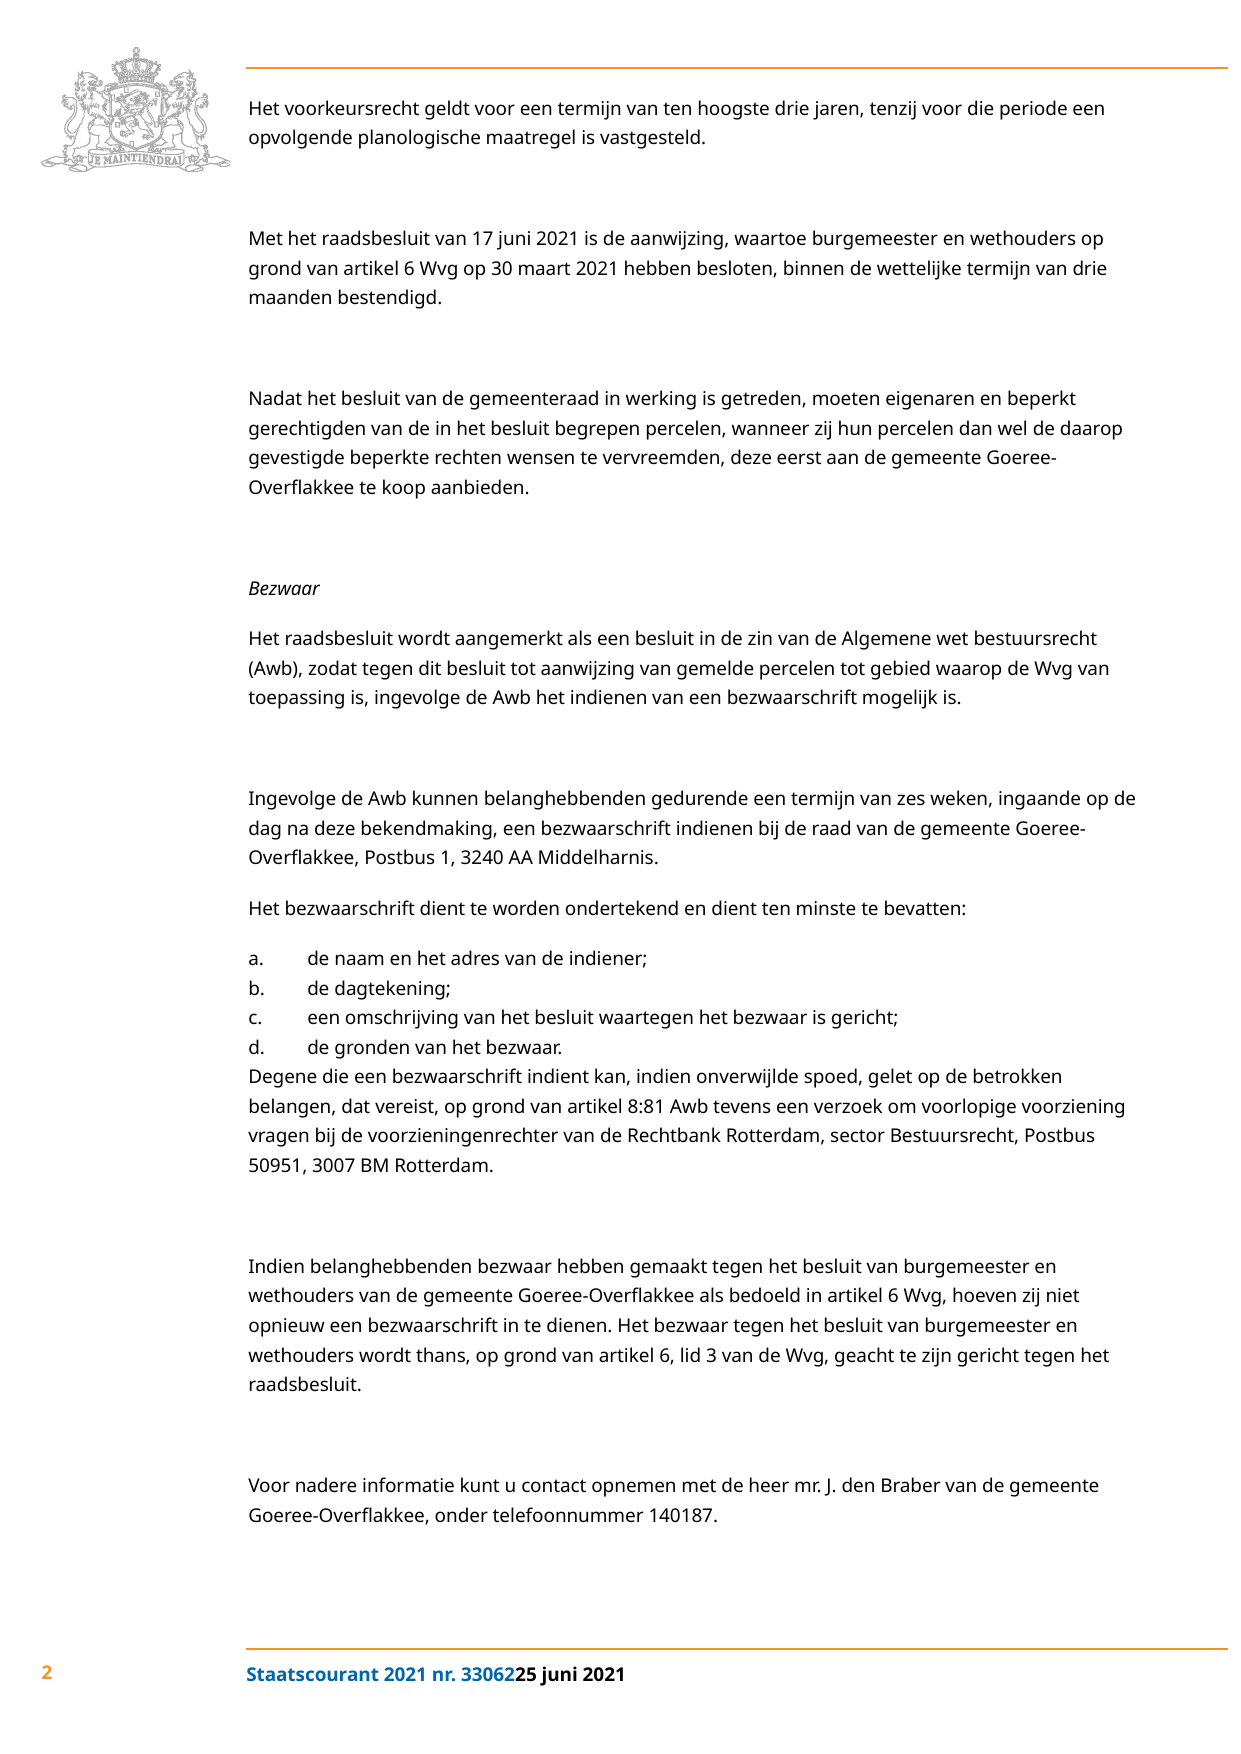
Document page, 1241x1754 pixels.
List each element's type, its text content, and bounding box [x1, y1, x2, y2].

list de naam en het adres van de indiener; [248, 945, 1152, 971]
text Ingevolge de Awb kunnen belanghebbenden gedurende een termijn van zes weken, ingaande op de dag na deze bekendmaking, een bezwaarschrift indienen bij de raad van de gemeente Goeree-Overflakkee, Postbus 1, 3240 AA Middelharnis. [248, 785, 1152, 870]
text Het bezwaarschrift dient te worden ondertekend en dient ten minste te bevatten: [248, 895, 1152, 921]
text Met het raadsbesluit van 17 juni 2021 is de aanwijzing, waartoe burgemeester en wethouders op grond van artikel 6 Wvg op 30 maart 2021 hebben besloten, binnen de wettelijke termijn van drie maanden bestendigd. [248, 225, 1152, 310]
text Het raadsbesluit wordt aangemerkt als een besluit in de zin van de Algemene wet bestuursrecht (Awb), zodat tegen dit besluit tot aanwijzing van gemelde percelen tot gebied waarop de Wvg van toepassing is, ingevolge de Awb het indienen van een bezwaarschrift mogelijk is. [248, 625, 1152, 710]
text Het voorkeursrecht geldt voor een termijn van ten hoogste drie jaren, tenzij voor die periode een opvolgende planologische maatregel is vastgesteld. [248, 95, 1152, 150]
text Nadat het besluit van de gemeenteraad in werking is getreden, moeten eigenaren en beperkt gerechtigden van de in het besluit begrepen percelen, wanneer zij hun percelen dan wel de daarop gevestigde beperkte rechten wensen te vervreemden, deze eerst aan de gemeente Goeree-Overflakkee te koop aanbieden. [248, 385, 1152, 500]
list een omschrijving van het besluit waartegen het bezwaar is gericht; [248, 1004, 1152, 1030]
text Indien belanghebbenden bezwaar hebben gemaakt tegen het besluit van burgemeester en wethouders van de gemeente Goeree-Overflakkee als bedoeld in artikel 6 Wvg, hoeven zij niet opnieuw een bezwaarschrift in te dienen. Het bezwaar tegen het besluit van burgemeester en wethouders wordt thans, op grond van artikel 6, lid 3 van de Wvg, geacht te zijn gericht tegen het raadsbesluit. [248, 1253, 1152, 1397]
list de gronden van het bezwaar. [248, 1034, 1152, 1060]
picture [41, 47, 231, 172]
text Voor nadere informatie kunt u contact opnemen met de heer mr. J. den Braber van de gemeente Goeree-Overflakkee, onder telefoonnummer 140187. [248, 1472, 1152, 1528]
list de dagtekening; [248, 975, 1152, 1001]
text Degene die een bezwaarschrift indient kan, indien onverwijlde spoed, gelet op de betrokken belangen, dat vereist, op grond van artikel 8:81 Awb tevens een verzoek om voorlopige voorziening vragen bij de voorzieningenrechter van de Rechtbank Rotterdam, sector Bestuursrecht, Postbus 50951, 3007 BM Rotterdam. [248, 1063, 1152, 1178]
text Bezwaar [248, 575, 1152, 601]
